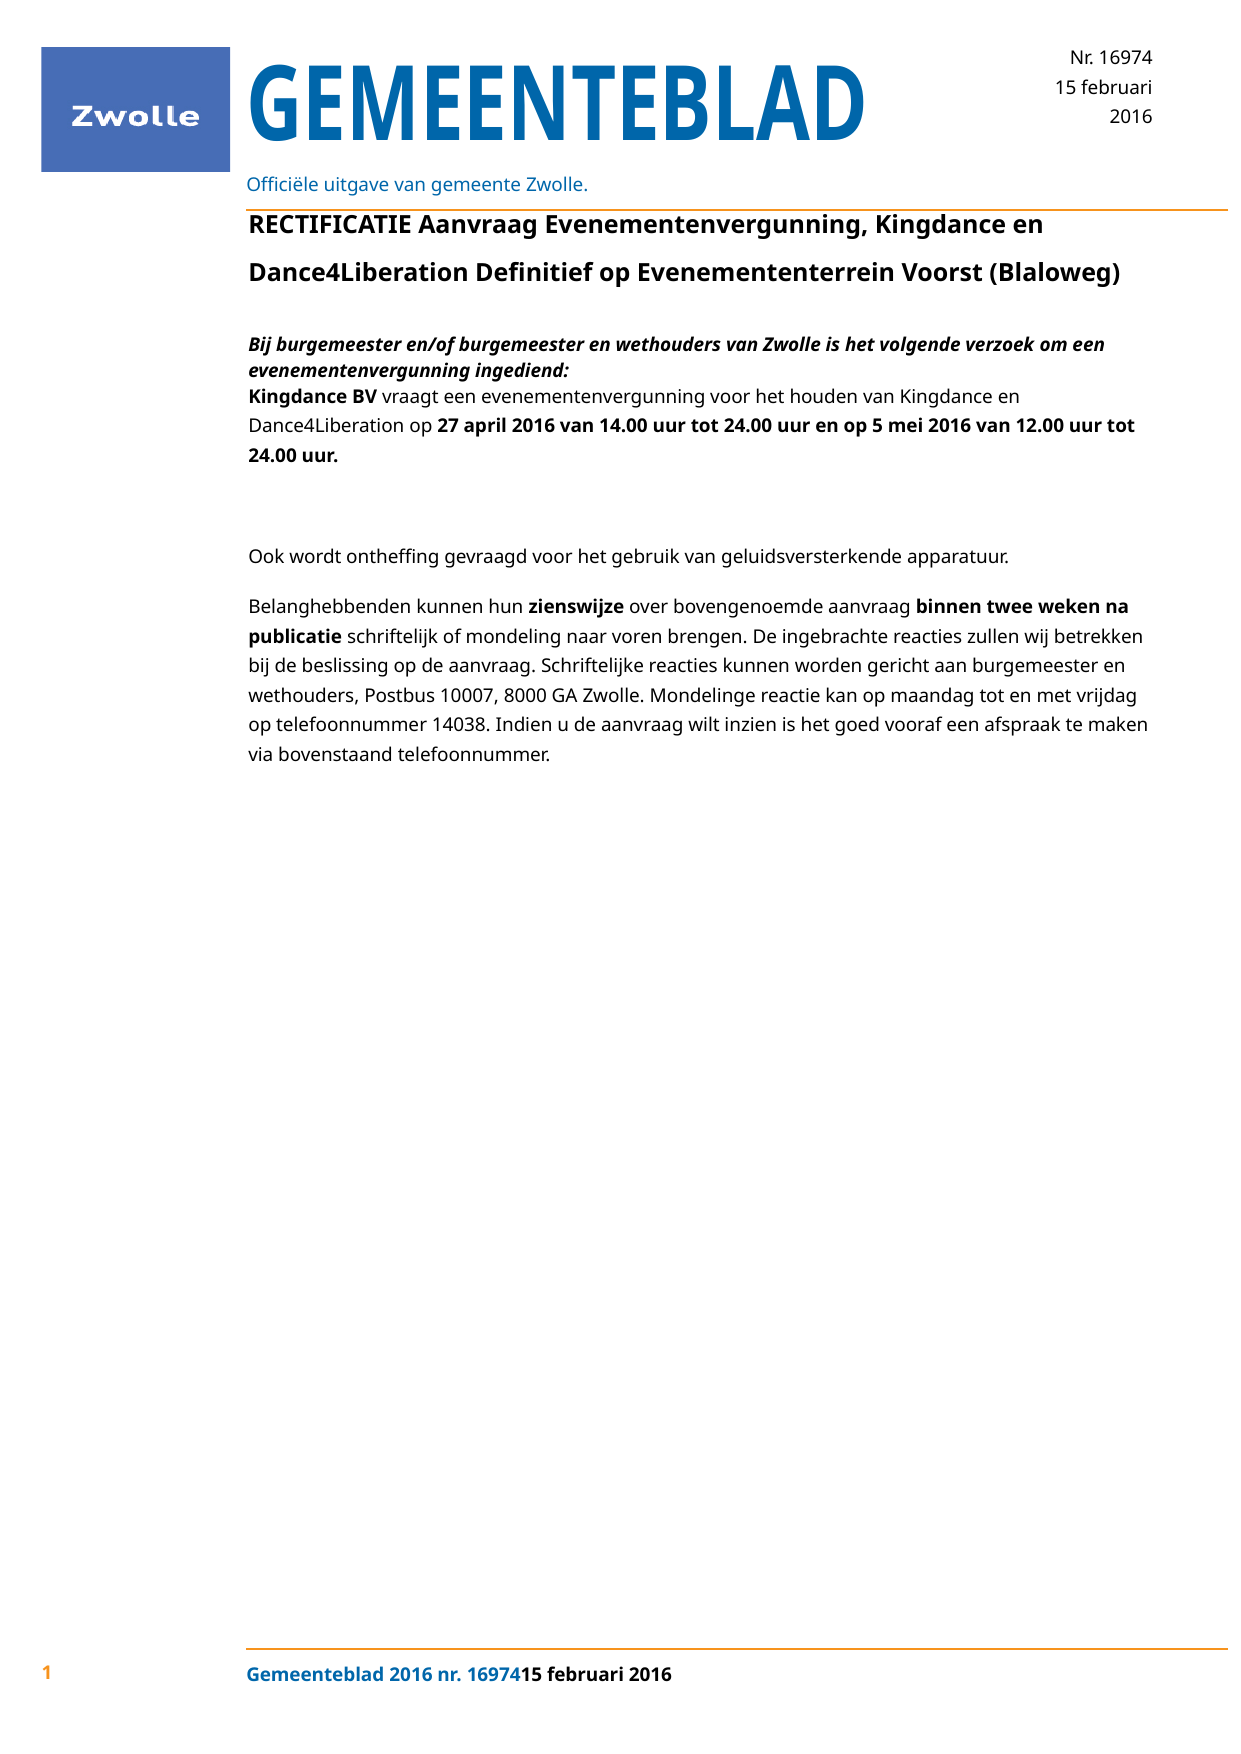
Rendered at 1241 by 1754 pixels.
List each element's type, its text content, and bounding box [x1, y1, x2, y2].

picture [41, 47, 231, 172]
text Bij burgemeester en/of burgemeester en wethouders van Zwolle is het volgende verzoek om een evenementenvergunning ingediend: [248, 331, 1152, 383]
text Belanghebbenden kunnen hun zienswijze over bovengenoemde aanvraag binnen twee weken na publicatie schriftelijk of mondeling naar voren brengen. De ingebrachte reacties zullen wij betrekken bij de beslissing op de aanvraag. Schriftelijke reacties kunnen worden gericht aan burgemeester en wethouders, Postbus 10007, 8000 GA Zwolle. Mondelinge reactie kan op maandag tot en met vrijdag op telefoonnummer 14038. Indien u de aanvraag wilt inzien is het goed vooraf een afspraak te maken via bovenstaand telefoonnummer. [248, 593, 1152, 767]
text Ook wordt ontheffing gevraagd voor het gebruik van geluidsversterkende apparatuur. [248, 543, 1152, 569]
text Kingdance BV vraagt een evenementenvergunning voor het houden van Kingdance en Dance4Liberation op 27 april 2016 van 14.00 uur tot 24.00 uur en op 5 mei 2016 van 12.00 uur tot 24.00 uur. [248, 383, 1152, 468]
text RECTIFICATIE Aanvraag Evenementenvergunning, Kingdance en Dance4Liberation Definitief op Evenemententerrein Voorst (Blaloweg) [248, 211, 1152, 288]
